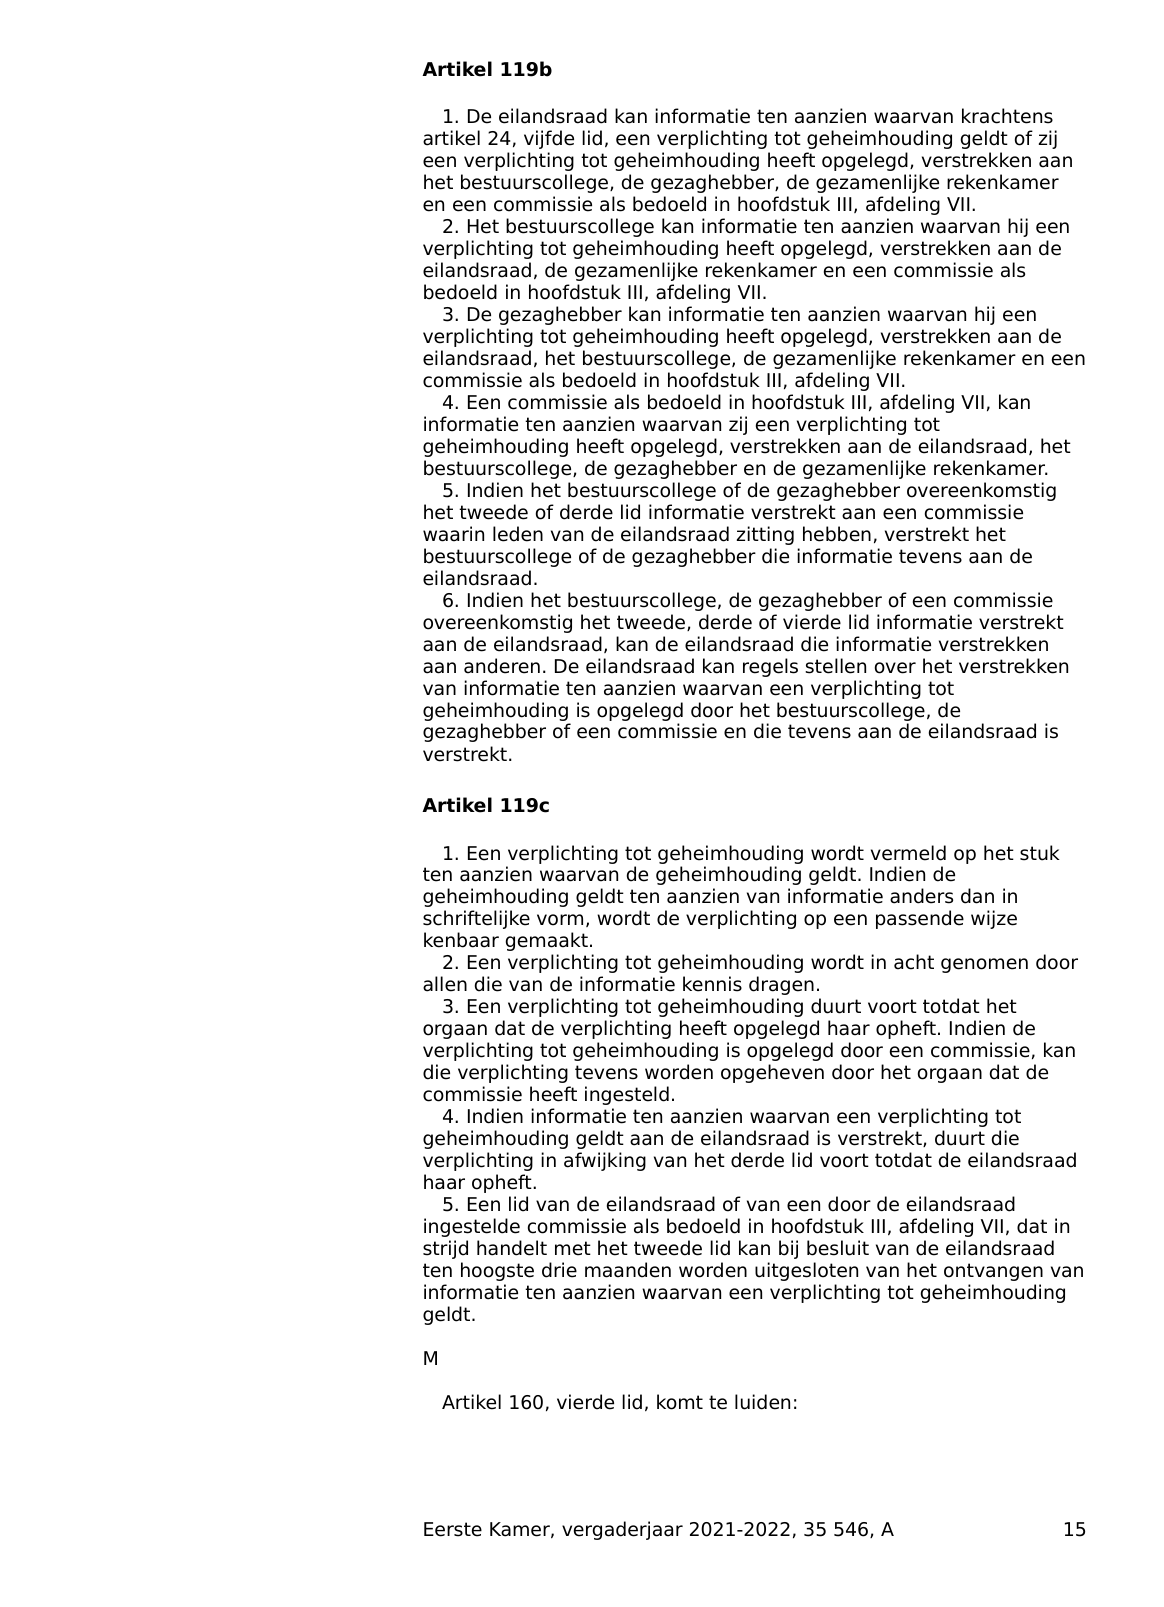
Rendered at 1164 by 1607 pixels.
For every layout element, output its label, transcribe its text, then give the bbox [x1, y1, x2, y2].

subtitle Artikel 119c [422, 795, 1087, 817]
text Artikel 160, vierde lid, komt te luiden: [422, 1392, 1087, 1414]
text M [422, 1348, 1087, 1370]
text 4. Een commissie als bedoeld in hoofdstuk III, afdeling VII, kan informatie ten aanzien waarvan zij een verplichting tot geheimhouding heeft opgelegd, verstrekken aan de eilandsraad, het bestuurscollege, de gezaghebber en de gezamenlijke rekenkamer. [422, 392, 1087, 480]
text 2. Het bestuurscollege kan informatie ten aanzien waarvan hij een verplichting tot geheimhouding heeft opgelegd, verstrekken aan de eilandsraad, de gezamenlijke rekenkamer en een commissie als bedoeld in hoofdstuk III, afdeling VII. [422, 216, 1087, 304]
subtitle Artikel 119b [422, 59, 1087, 81]
text 4. Indien informatie ten aanzien waarvan een verplichting tot geheimhouding geldt aan de eilandsraad is verstrekt, duurt die verplichting in afwijking van het derde lid voort totdat de eilandsraad haar opheft. [422, 1106, 1087, 1194]
text 2. Een verplichting tot geheimhouding wordt in acht genomen door allen die van de informatie kennis dragen. [422, 952, 1087, 996]
text 1. Een verplichting tot geheimhouding wordt vermeld op het stuk ten aanzien waarvan de geheimhouding geldt. Indien de geheimhouding geldt ten aanzien van informatie anders dan in schriftelijke vorm, wordt de verplichting op een passende wijze kenbaar gemaakt. [422, 842, 1087, 952]
text 3. Een verplichting tot geheimhouding duurt voort totdat het orgaan dat de verplichting heeft opgelegd haar opheft. Indien de verplichting tot geheimhouding is opgelegd door een commissie, kan die verplichting tevens worden opgeheven door het orgaan dat de commissie heeft ingesteld. [422, 996, 1087, 1106]
text 5. Een lid van de eilandsraad of van een door de eilandsraad ingestelde commissie als bedoeld in hoofdstuk III, afdeling VII, dat in strijd handelt met het tweede lid kan bij besluit van de eilandsraad ten hoogste drie maanden worden uitgesloten van het ontvangen van informatie ten aanzien waarvan een verplichting tot geheimhouding geldt. [422, 1194, 1087, 1326]
text 3. De gezaghebber kan informatie ten aanzien waarvan hij een verplichting tot geheimhouding heeft opgelegd, verstrekken aan de eilandsraad, het bestuurscollege, de gezamenlijke rekenkamer en een commissie als bedoeld in hoofdstuk III, afdeling VII. [422, 304, 1087, 392]
text 6. Indien het bestuurscollege, de gezaghebber of een commissie overeenkomstig het tweede, derde of vierde lid informatie verstrekt aan de eilandsraad, kan de eilandsraad die informatie verstrekken aan anderen. De eilandsraad kan regels stellen over het verstrekken van informatie ten aanzien waarvan een verplichting tot geheimhouding is opgelegd door het bestuurscollege, de gezaghebber of een commissie en die tevens aan de eilandsraad is verstrekt. [422, 589, 1087, 765]
text 1. De eilandsraad kan informatie ten aanzien waarvan krachtens artikel 24, vijfde lid, een verplichting tot geheimhouding geldt of zij een verplichting tot geheimhouding heeft opgelegd, verstrekken aan het bestuurscollege, de gezaghebber, de gezamenlijke rekenkamer en een commissie als bedoeld in hoofdstuk III, afdeling VII. [422, 106, 1087, 216]
text 5. Indien het bestuurscollege of de gezaghebber overeenkomstig het tweede of derde lid informatie verstrekt aan een commissie waarin leden van de eilandsraad zitting hebben, verstrekt het bestuurscollege of de gezaghebber die informatie tevens aan de eilandsraad. [422, 480, 1087, 589]
